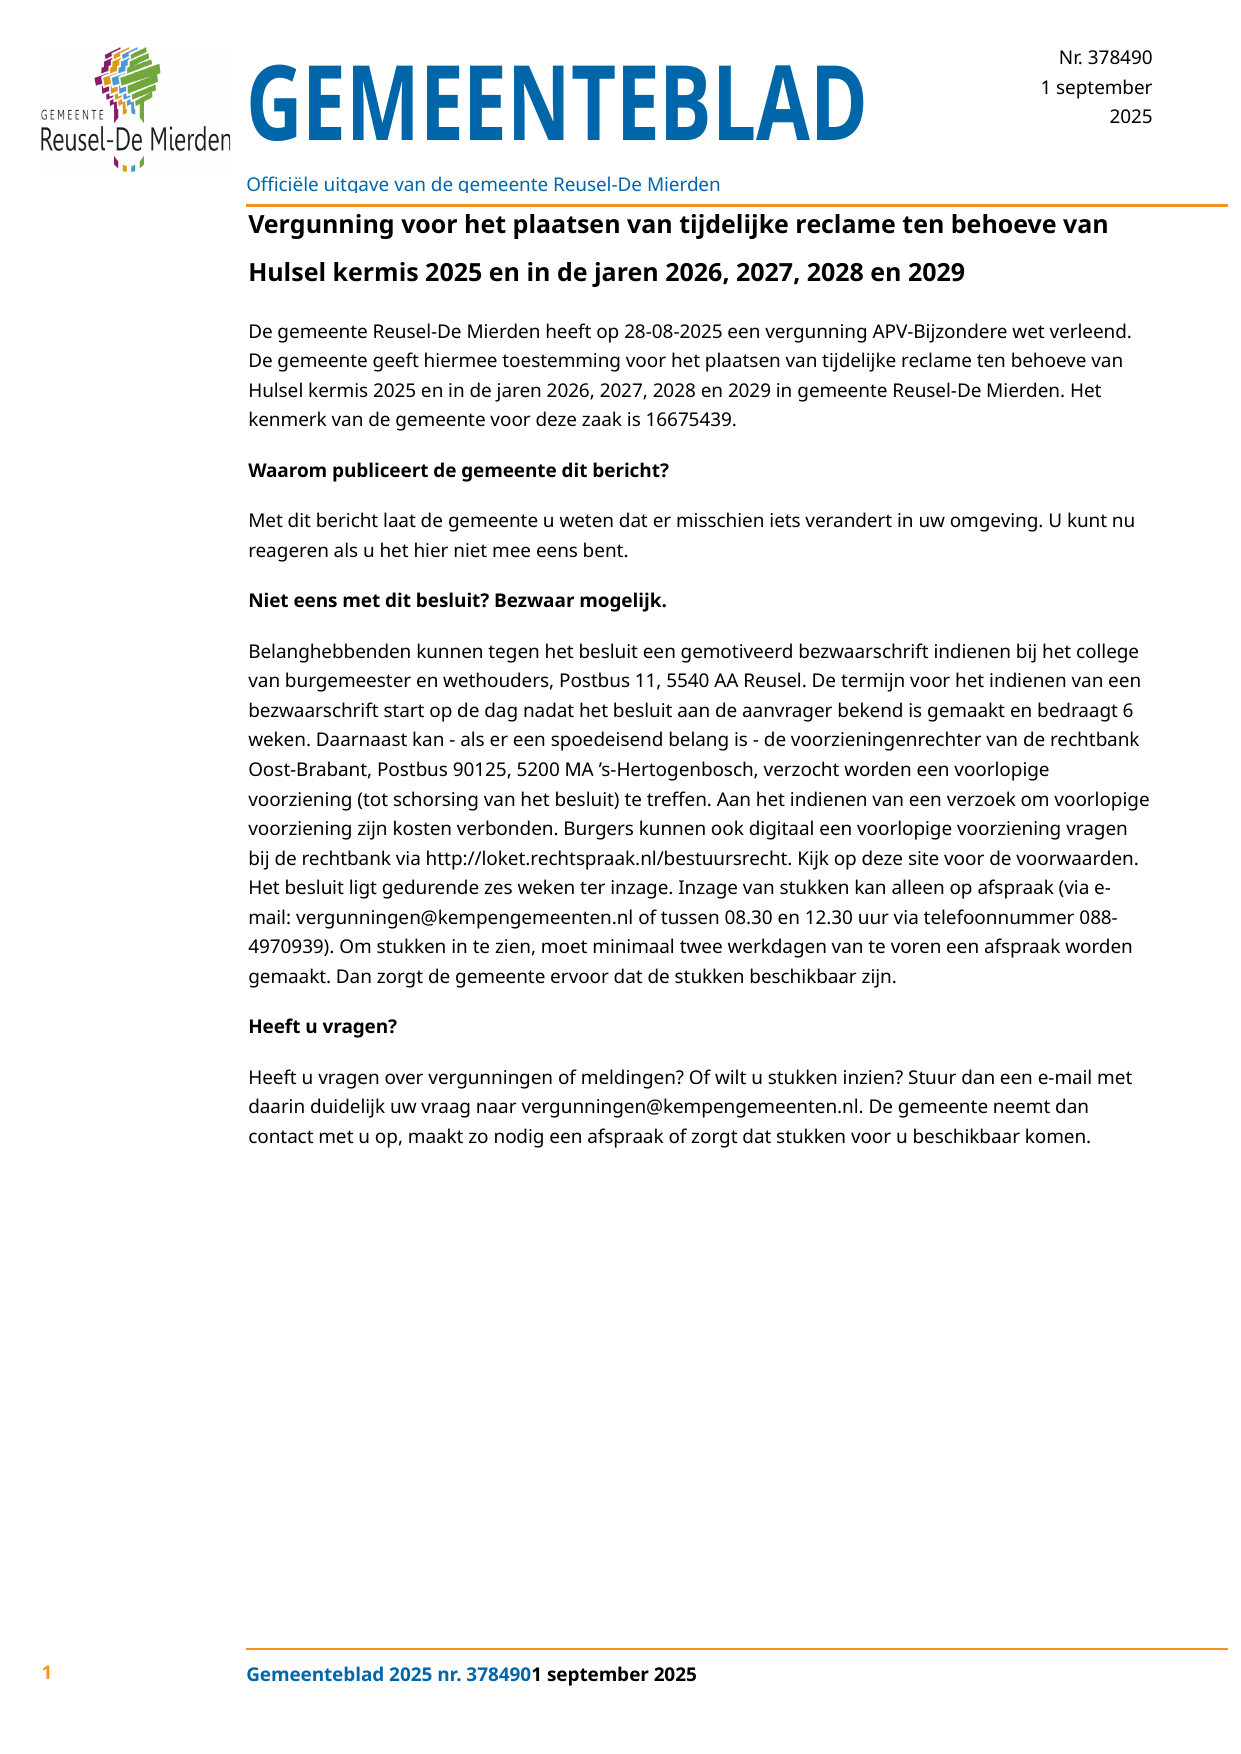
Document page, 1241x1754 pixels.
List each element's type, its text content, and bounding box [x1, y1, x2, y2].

text Belanghebbenden kunnen tegen het besluit een gemotiveerd bezwaarschrift indienen bij het college van burgemeester en wethouders, Postbus 11, 5540 AA Reusel. De termijn voor het indienen van een bezwaarschrift start op de dag nadat het besluit aan de aanvrager bekend is gemaakt en bedraagt 6 weken. Daarnaast kan - als er een spoedeisend belang is - de voorzieningenrechter van de rechtbank Oost-Brabant, Postbus 90125, 5200 MA ’s-Hertogenbosch, verzocht worden een voorlopige voorziening (tot schorsing van het besluit) te treffen. Aan het indienen van een verzoek om voorlopige voorziening zijn kosten verbonden. Burgers kunnen ook digitaal een voorlopige voorziening vragen bij de rechtbank via http://loket.rechtspraak.nl/bestuursrecht. Kijk op deze site voor de voorwaarden. Het besluit ligt gedurende zes weken ter inzage. Inzage van stukken kan alleen op afspraak (via e-mail: vergunningen@kempengemeenten.nl of tussen 08.30 en 12.30 uur via telefoonnummer 088-4970939). Om stukken in te zien, moet minimaal twee werkdagen van te voren een afspraak worden gemaakt. Dan zorgt de gemeente ervoor dat de stukken beschikbaar zijn. [248, 638, 1152, 989]
text Met dit bericht laat de gemeente u weten dat er misschien iets verandert in uw omgeving. U kunt nu reageren als u het hier niet mee eens bent. [248, 507, 1152, 563]
text Waarom publiceert de gemeente dit bericht? [248, 457, 1152, 483]
text Heeft u vragen? [248, 1014, 1152, 1039]
text Vergunning voor het plaatsen van tijdelijke reclame ten behoeve van Hulsel kermis 2025 en in de jaren 2026, 2027, 2028 en 2029 [248, 207, 1152, 288]
text De gemeente Reusel-De Mierden heeft op 28-08-2025 een vergunning APV-Bijzondere wet verleend. De gemeente geeft hiermee toestemming voor het plaatsen van tijdelijke reclame ten behoeve van Hulsel kermis 2025 en in de jaren 2026, 2027, 2028 en 2029 in gemeente Reusel-De Mierden. Het kenmerk van de gemeente voor deze zaak is 16675439. [248, 318, 1152, 432]
picture [41, 47, 231, 172]
text Niet eens met dit besluit? Bezwaar mogelijk. [248, 587, 1152, 613]
text Heeft u vragen over vergunningen of meldingen? Of wilt u stukken inzien? Stuur dan een e-mail met daarin duidelijk uw vraag naar vergunningen@kempengemeenten.nl. De gemeente neemt dan contact met u op, maakt zo nodig een afspraak of zorgt dat stukken voor u beschikbaar komen. [248, 1064, 1152, 1149]
